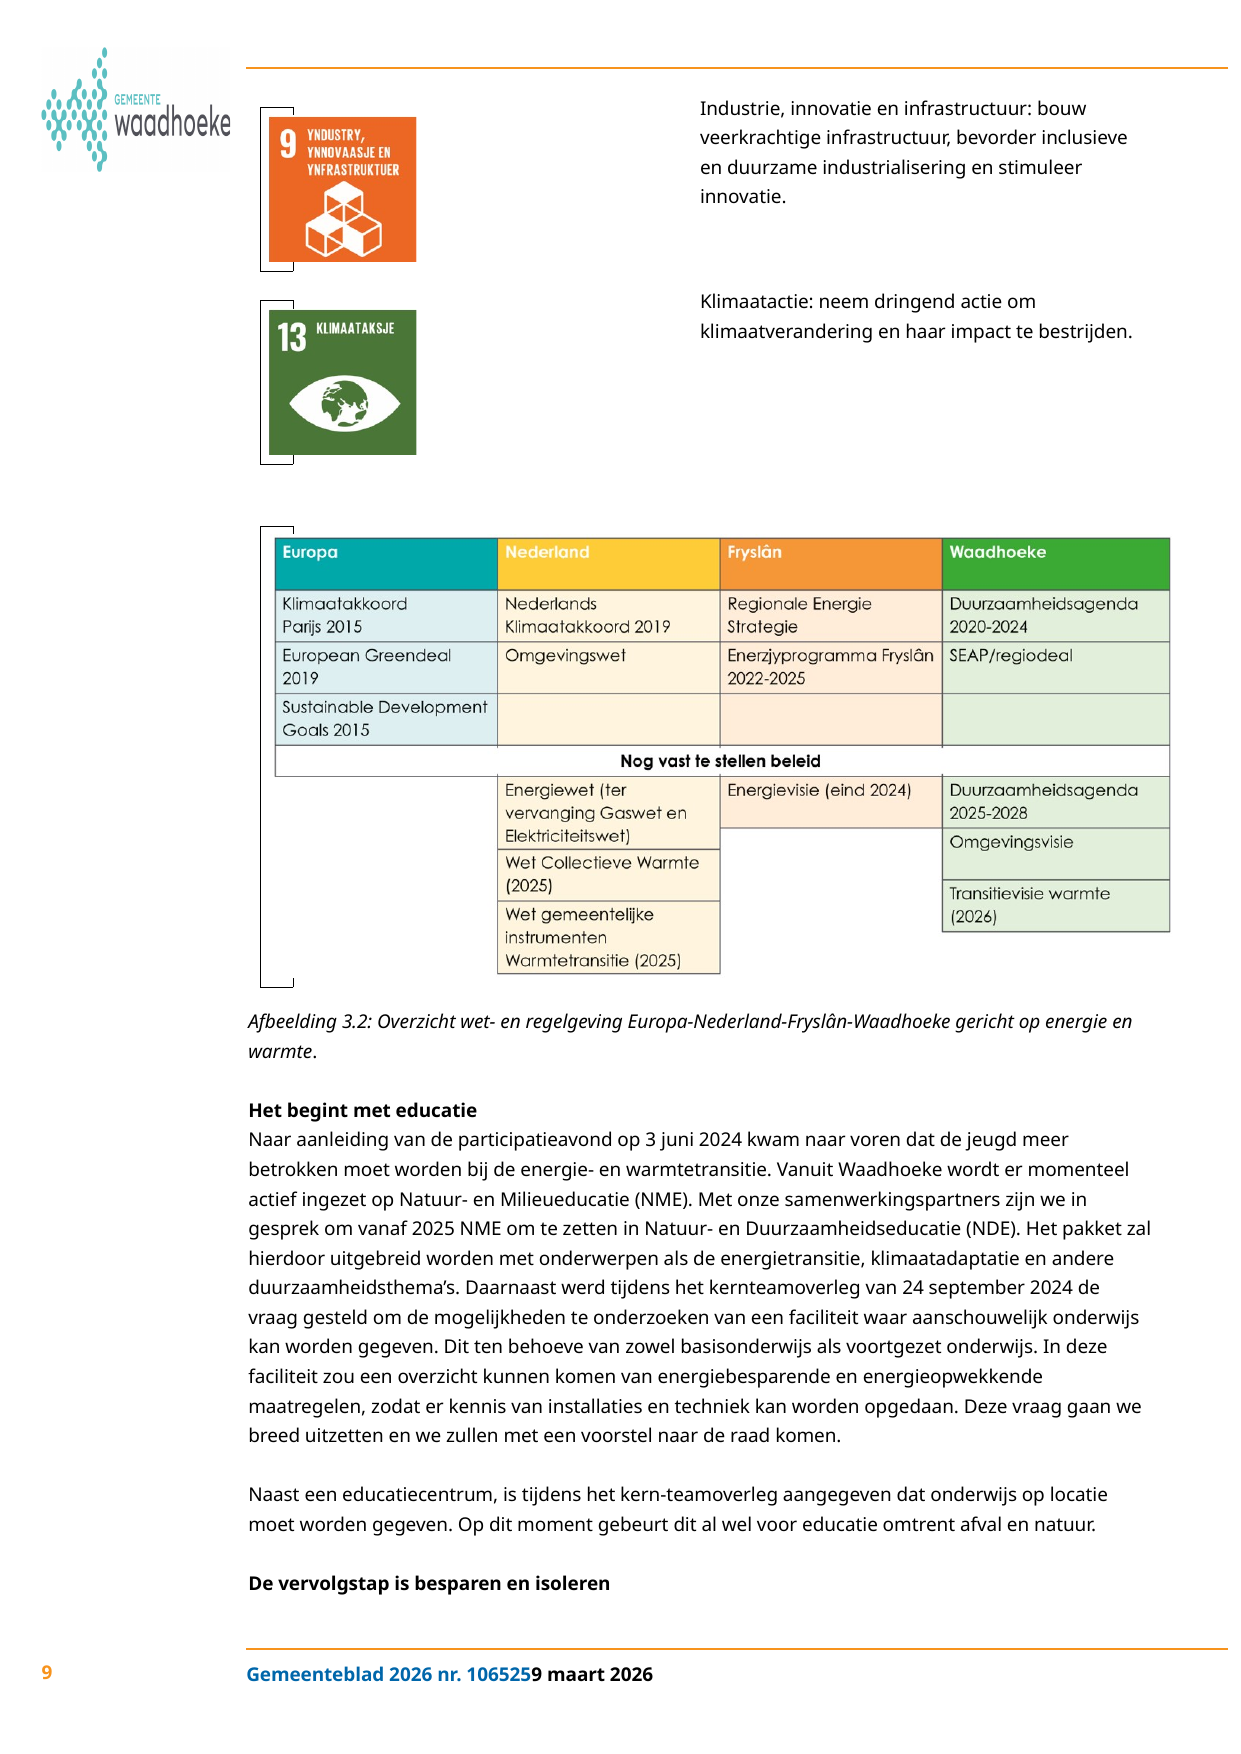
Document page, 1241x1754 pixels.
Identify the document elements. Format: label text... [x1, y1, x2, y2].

picture [268, 534, 1173, 978]
text De vervolgstap is besparen en isoleren [248, 1570, 1152, 1596]
picture [268, 309, 417, 455]
text Afbeelding 3.2: Overzicht wet- en regelgeving Europa-Nederland-Fryslân-Waadhoeke gericht op energie en warmte. [248, 1008, 1152, 1064]
table_cell Industrie, innovatie en infrastructuur: bouw veerkrachtige infrastructuur, bevorder inclusieve en duurzame industrialisering en stimuleer innovatie. [700, 95, 1152, 288]
table_cell [248, 289, 700, 481]
text Het begint met educatie [248, 1097, 1152, 1123]
table_cell [248, 95, 700, 288]
picture [268, 115, 417, 262]
text Naast een educatiecentrum, is tijdens het kern-teamoverleg aangegeven dat onderwijs op locatie moet worden gegeven. Op dit moment gebeurt dit al wel voor educatie omtrent afval en natuur. [248, 1482, 1152, 1537]
table_cell Klimaatactie: neem dringend actie om klimaatverandering en haar impact te bestrijden. [700, 289, 1152, 481]
text Naar aanleiding van de participatieavond op 3 juni 2024 kwam naar voren dat de jeugd meer betrokken moet worden bij de energie- en warmtetransitie. Vanuit Waadhoeke wordt er momenteel actief ingezet op Natuur- en Milieueducatie (NME). Met onze samenwerkingspartners zijn we in gesprek om vanaf 2025 NME om te zetten in Natuur- en Duurzaamheidseducatie (NDE). Het pakket zal hierdoor uitgebreid worden met onderwerpen als de energietransitie, klimaatadaptatie en andere duurzaamheidsthema’s. Daarnaast werd tijdens het kernteamoverleg van 24 september 2024 de vraag gesteld om de mogelijkheden te onderzoeken van een faciliteit waar aanschouwelijk onderwijs kan worden gegeven. Dit ten behoeve van zowel basisonderwijs als voortgezet onderwijs. In deze faciliteit zou een overzicht kunnen komen van energiebesparende en energieopwekkende maatregelen, zodat er kennis van installaties en techniek kan worden opgedaan. Deze vraag gaan we breed uitzetten en we zullen met een voorstel naar de raad komen. [248, 1127, 1152, 1448]
picture [41, 47, 231, 172]
